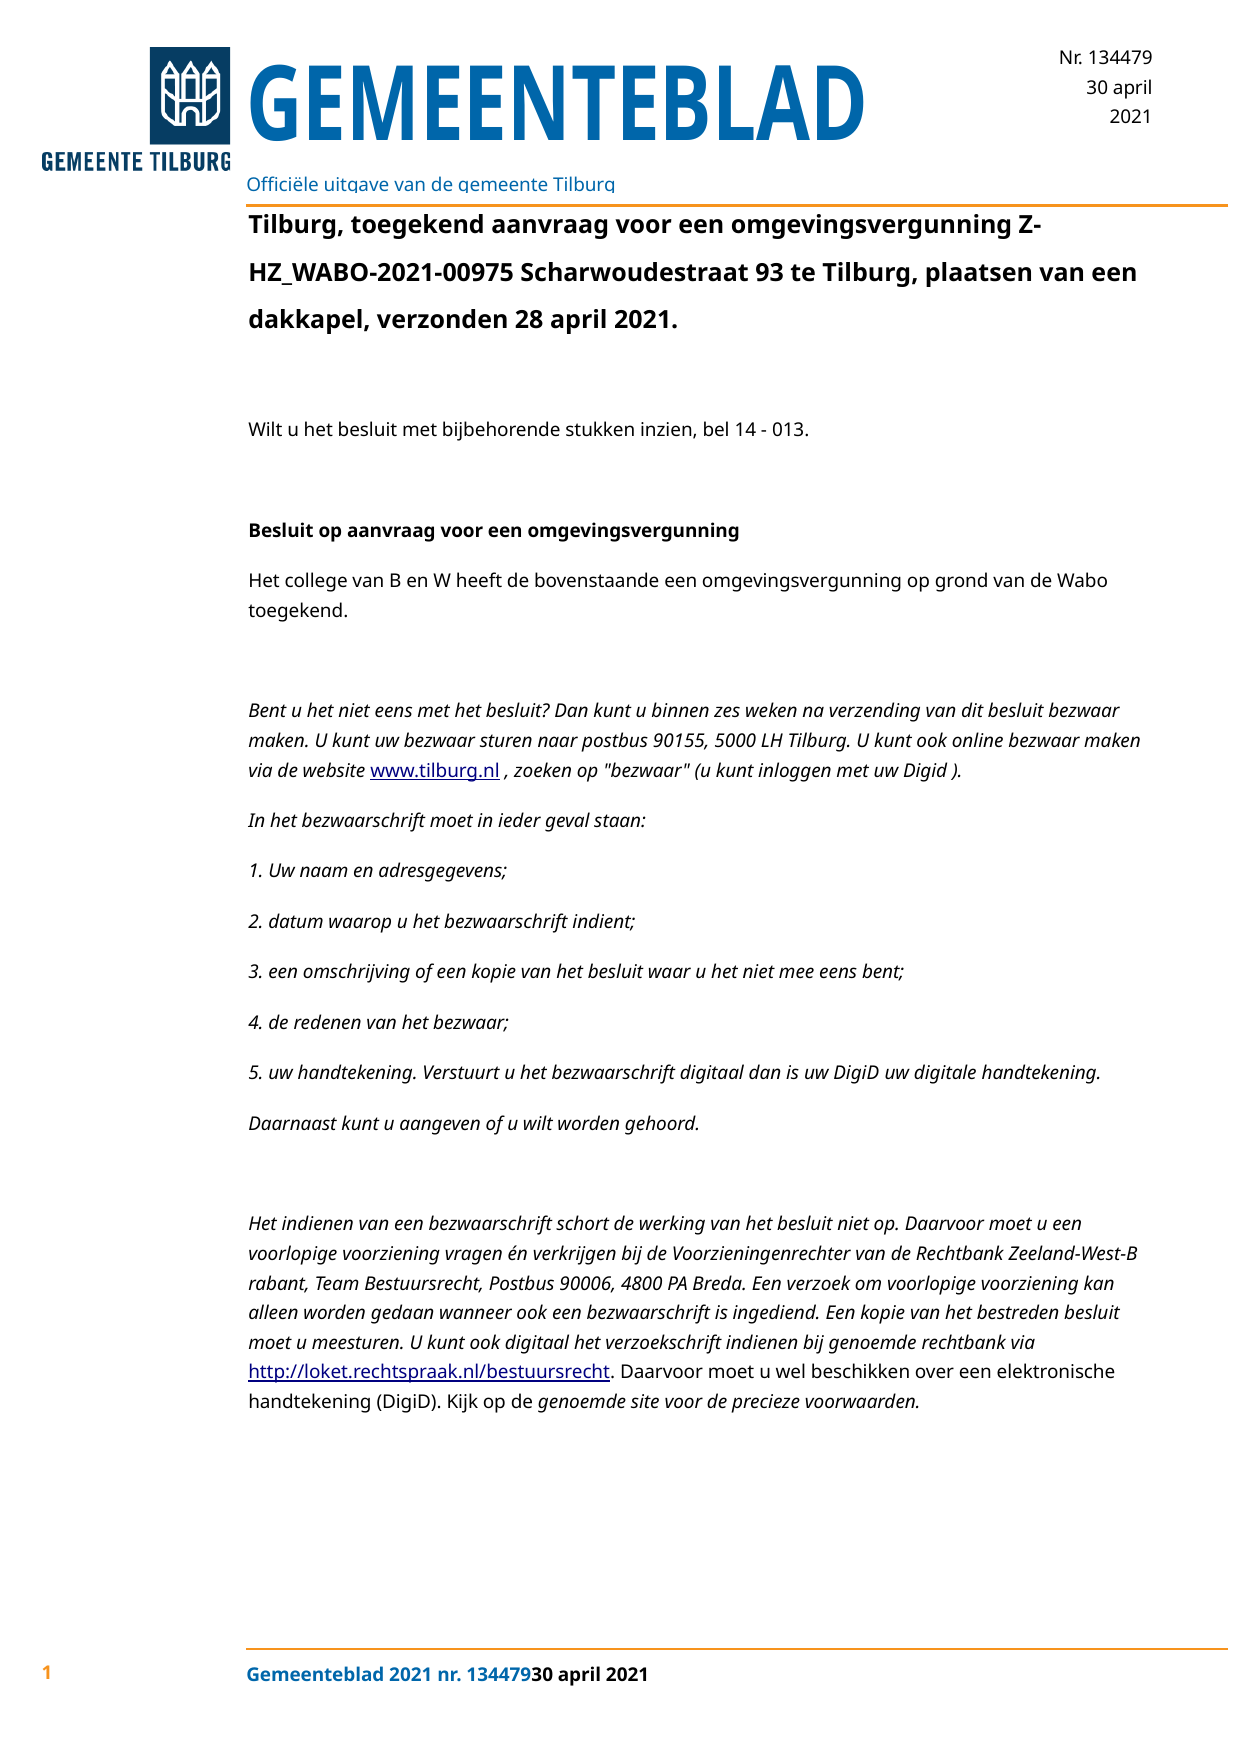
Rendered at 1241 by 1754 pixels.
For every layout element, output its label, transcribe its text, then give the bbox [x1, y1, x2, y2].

text 1. Uw naam en adresgegevens; [248, 858, 1152, 883]
text 3. een omschrijving of een kopie van het besluit waar u het niet mee eens bent; [248, 958, 1152, 984]
text In het bezwaarschrift moet in ieder geval staan: [248, 807, 1152, 833]
text 5. uw handtekening. Verstuurt u het bezwaarschrift digitaal dan is uw DigiD uw digitale handtekening. [248, 1059, 1152, 1085]
text Bent u het niet eens met het besluit? Dan kunt u binnen zes weken na verzending van dit besluit bezwaar maken. U kunt uw bezwaar sturen naar postbus 90155, 5000 LH Tilburg. U kunt ook online bezwaar maken via de website www.tilburg.nl , zoeken op "bezwaar" (u kunt inloggen met uw Digid ). [248, 698, 1152, 782]
text Wilt u het besluit met bijbehorende stukken inzien, bel 14 - 013. [248, 416, 1152, 442]
text Het college van B en W heeft de bovenstaande een omgevingsvergunning op grond van de Wabo toegekend. [248, 567, 1152, 622]
text 4. de redenen van het bezwaar; [248, 1009, 1152, 1034]
text Besluit op aanvraag voor een omgevingsvergunning [248, 517, 1152, 542]
picture [41, 47, 231, 172]
text Daarnaast kunt u aangeven of u wilt worden gehoord. [248, 1110, 1152, 1135]
text Het indienen van een bezwaarschrift schort de werking van het besluit niet op. Daarvoor moet u een voorlopige voorziening vragen én verkrijgen bij de Voorzieningenrechter van de Rechtbank Zeeland-West-B rabant, Team Bestuursrecht, Postbus 90006, 4800 PA Breda. Een verzoek om voorlopige voorziening kan alleen worden gedaan wanneer ook een bezwaarschrift is ingediend. Een kopie van het bestreden besluit moet u meesturen. U kunt ook digitaal het verzoekschrift indienen bij genoemde rechtbank via http://loket.rechtspraak.nl/bestuursrecht. Daarvoor moet u wel beschikken over een elektronische handtekening (DigiD). Kijk op de genoemde site voor de precieze voorwaarden. [248, 1211, 1152, 1414]
text 2. datum waarop u het bezwaarschrift indient; [248, 908, 1152, 934]
text Tilburg, toegekend aanvraag voor een omgevingsvergunning Z-HZ_WABO-2021-00975 Scharwoudestraat 93 te Tilburg, plaatsen van een dakkapel, verzonden 28 april 2021. [248, 207, 1152, 336]
